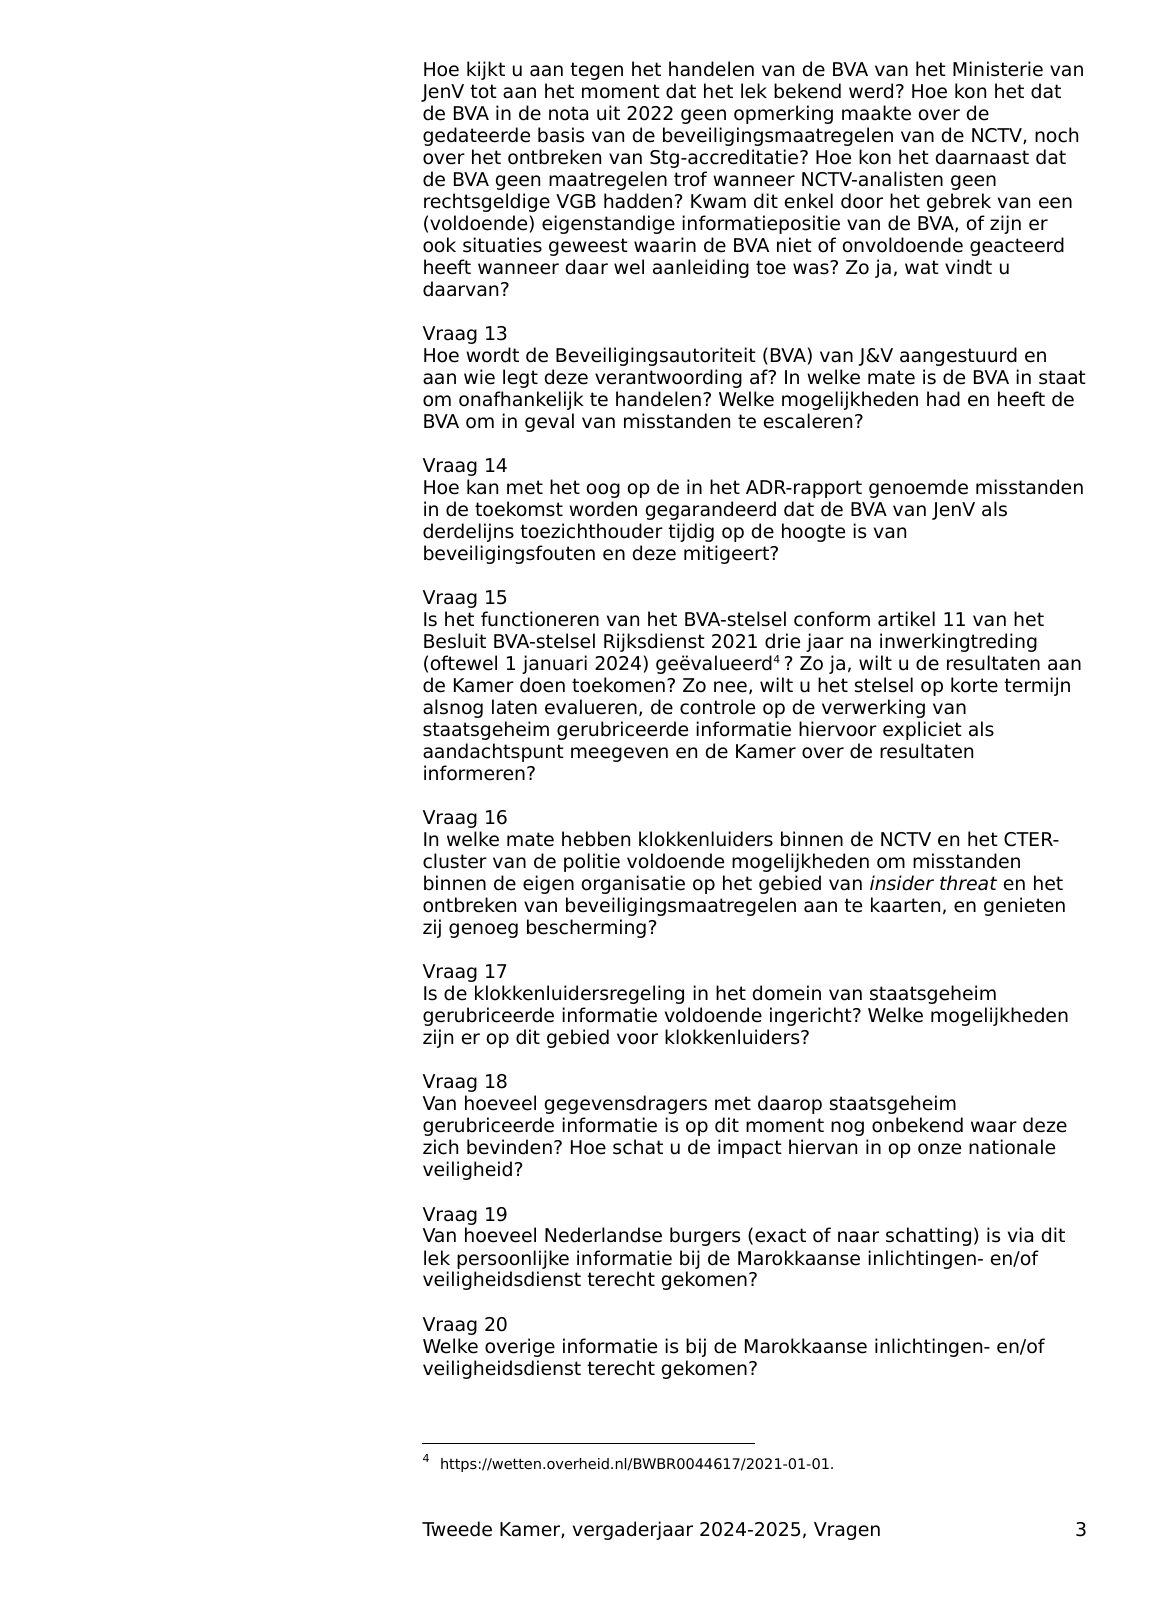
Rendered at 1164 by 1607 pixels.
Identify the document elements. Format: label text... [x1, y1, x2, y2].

text Vraag 13 [422, 323, 1087, 345]
text Van hoeveel Nederlandse burgers (exact of naar schatting) is via dit lek persoonlijke informatie bij de Marokkaanse inlichtingen- en/of veiligheidsdienst terecht gekomen? [422, 1225, 1087, 1291]
text Vraag 17 [422, 961, 1087, 983]
text https://wetten.overheid.nl/BWBR0044617/2021-01-01. [422, 1452, 1087, 1474]
text Vraag 20 [422, 1313, 1087, 1336]
text Hoe kijkt u aan tegen het handelen van de BVA van het Ministerie van JenV tot aan het moment dat het lek bekend werd? Hoe kon het dat de BVA in de nota uit 2022 geen opmerking maakte over de gedateerde basis van de beveiligingsmaatregelen van de NCTV, noch over het ontbreken van Stg-accreditatie? Hoe kon het daarnaast dat de BVA geen maatregelen trof wanneer NCTV-analisten geen rechtsgeldige VGB hadden? Kwam dit enkel door het gebrek van een (voldoende) eigenstandige informatiepositie van de BVA, of zijn er ook situaties geweest waarin de BVA niet of onvoldoende geacteerd heeft wanneer daar wel aanleiding toe was? Zo ja, wat vindt u daarvan? [422, 59, 1087, 301]
text Hoe kan met het oog op de in het ADR-rapport genoemde misstanden in de toekomst worden gegarandeerd dat de BVA van JenV als derdelijns toezichthouder tijdig op de hoogte is van beveiligingsfouten en deze mitigeert? [422, 477, 1087, 565]
text Vraag 18 [422, 1071, 1087, 1093]
text In welke mate hebben klokkenluiders binnen de NCTV en het CTER-cluster van de politie voldoende mogelijkheden om misstanden binnen de eigen organisatie op het gebied van insider threat en het ontbreken van beveiligingsmaatregelen aan te kaarten, en genieten zij genoeg bescherming? [422, 829, 1087, 939]
text Hoe wordt de Beveiligingsautoriteit (BVA) van J&V aangestuurd en aan wie legt deze verantwoording af? In welke mate is de BVA in staat om onafhankelijk te handelen? Welke mogelijkheden had en heeft de BVA om in geval van misstanden te escaleren? [422, 345, 1087, 433]
text Vraag 16 [422, 807, 1087, 829]
text Is de klokkenluidersregeling in het domein van staatsgeheim gerubriceerde informatie voldoende ingericht? Welke mogelijkheden zijn er op dit gebied voor klokkenluiders? [422, 983, 1087, 1049]
text Vraag 19 [422, 1203, 1087, 1225]
text Is het functioneren van het BVA-stelsel conform artikel 11 van het Besluit BVA-stelsel Rijksdienst 2021 drie jaar na inwerkingtreding (oftewel 1 januari 2024) geëvalueerd? Zo ja, wilt u de resultaten aan de Kamer doen toekomen? Zo nee, wilt u het stelsel op korte termijn alsnog laten evalueren, de controle op de verwerking van staatsgeheim gerubriceerde informatie hiervoor expliciet als aandachtspunt meegeven en de Kamer over de resultaten informeren? [422, 609, 1087, 785]
text Vraag 15 [422, 587, 1087, 609]
text Vraag 14 [422, 455, 1087, 477]
text Van hoeveel gegevensdragers met daarop staatsgeheim gerubriceerde informatie is op dit moment nog onbekend waar deze zich bevinden? Hoe schat u de impact hiervan in op onze nationale veiligheid? [422, 1093, 1087, 1181]
text Welke overige informatie is bij de Marokkaanse inlichtingen- en/of veiligheidsdienst terecht gekomen? [422, 1336, 1087, 1379]
